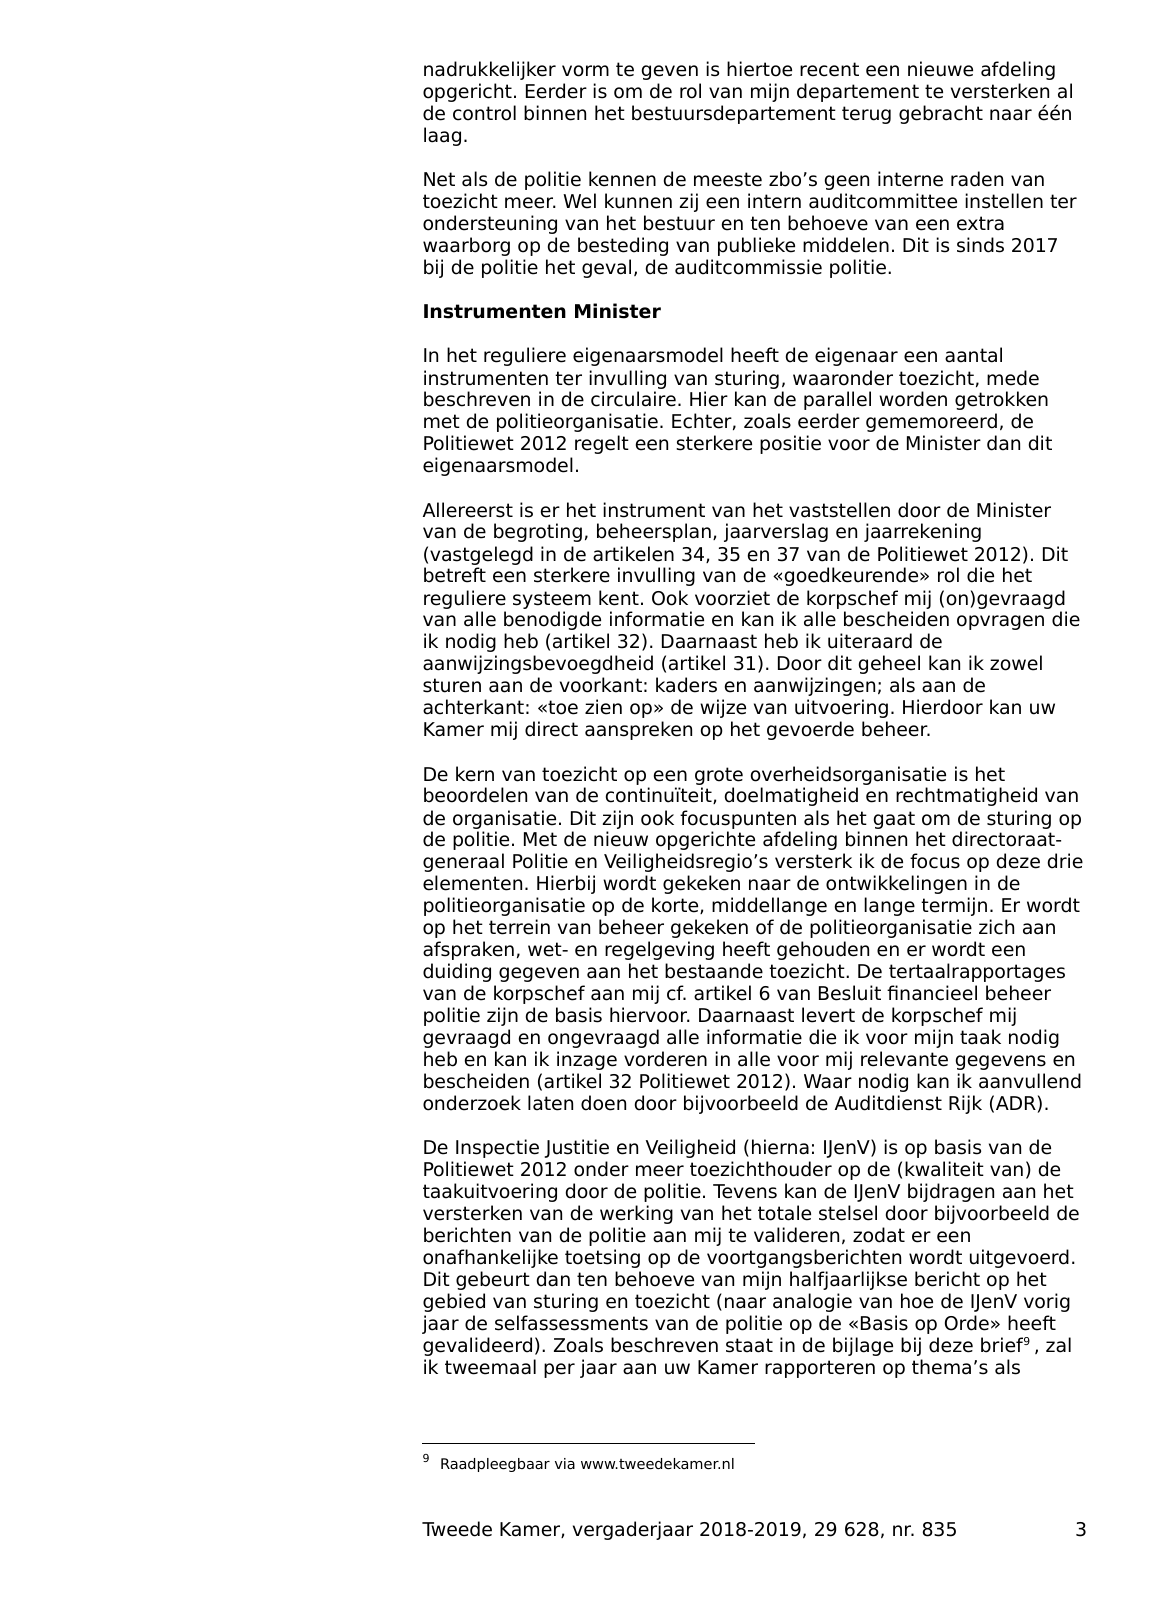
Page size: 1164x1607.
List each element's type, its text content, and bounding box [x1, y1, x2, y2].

text In het reguliere eigenaarsmodel heeft de eigenaar een aantal instrumenten ter invulling van sturing, waaronder toezicht, mede beschreven in de circulaire. Hier kan de parallel worden getrokken met de politieorganisatie. Echter, zoals eerder gememoreerd, de Politiewet 2012 regelt een sterkere positie voor de Minister dan dit eigenaarsmodel. [422, 345, 1087, 477]
text nadrukkelijker vorm te geven is hiertoe recent een nieuwe afdeling opgericht. Eerder is om de rol van mijn departement te versterken al de control binnen het bestuursdepartement terug gebracht naar één laag. [422, 59, 1087, 147]
text De kern van toezicht op een grote overheidsorganisatie is het beoordelen van de continuïteit, doelmatigheid en rechtmatigheid van de organisatie. Dit zijn ook focuspunten als het gaat om de sturing op de politie. Met de nieuw opgerichte afdeling binnen het directoraat-generaal Politie en Veiligheidsregio’s versterk ik de focus op deze drie elementen. Hierbij wordt gekeken naar de ontwikkelingen in de politieorganisatie op de korte, middellange en lange termijn. Er wordt op het terrein van beheer gekeken of de politieorganisatie zich aan afspraken, wet- en regelgeving heeft gehouden en er wordt een duiding gegeven aan het bestaande toezicht. De tertaalrapportages van de korpschef aan mij cf. artikel 6 van Besluit financieel beheer politie zijn de basis hiervoor. Daarnaast levert de korpschef mij gevraagd en ongevraagd alle informatie die ik voor mijn taak nodig heb en kan ik inzage vorderen in alle voor mij relevante gegevens en bescheiden (artikel 32 Politiewet 2012). Waar nodig kan ik aanvullend onderzoek laten doen door bijvoorbeeld de Auditdienst Rijk (ADR). [422, 763, 1087, 1115]
text Raadpleegbaar via www.tweedekamer.nl [422, 1452, 1087, 1474]
subtitle Instrumenten Minister [422, 301, 1087, 323]
text Allereerst is er het instrument van het vaststellen door de Minister van de begroting, beheersplan, jaarverslag en jaarrekening (vastgelegd in de artikelen 34, 35 en 37 van de Politiewet 2012). Dit betreft een sterkere invulling van de «goedkeurende» rol die het reguliere systeem kent. Ook voorziet de korpschef mij (on)gevraagd van alle benodigde informatie en kan ik alle bescheiden opvragen die ik nodig heb (artikel 32). Daarnaast heb ik uiteraard de aanwijzingsbevoegdheid (artikel 31). Door dit geheel kan ik zowel sturen aan de voorkant: kaders en aanwijzingen; als aan de achterkant: «toe zien op» de wijze van uitvoering. Hierdoor kan uw Kamer mij direct aanspreken op het gevoerde beheer. [422, 499, 1087, 741]
text De Inspectie Justitie en Veiligheid (hierna: IJenV) is op basis van de Politiewet 2012 onder meer toezichthouder op de (kwaliteit van) de taakuitvoering door de politie. Tevens kan de IJenV bijdragen aan het versterken van de werking van het totale stelsel door bijvoorbeeld de berichten van de politie aan mij te valideren, zodat er een onafhankelijke toetsing op de voortgangsberichten wordt uitgevoerd. Dit gebeurt dan ten behoeve van mijn halfjaarlijkse bericht op het gebied van sturing en toezicht (naar analogie van hoe de IJenV vorig jaar de selfassessments van de politie op de «Basis op Orde» heeft gevalideerd). Zoals beschreven staat in de bijlage bij deze brief, zal ik tweemaal per jaar aan uw Kamer rapporteren op thema’s als [422, 1137, 1087, 1379]
text Net als de politie kennen de meeste zbo’s geen interne raden van toezicht meer. Wel kunnen zij een intern auditcommittee instellen ter ondersteuning van het bestuur en ten behoeve van een extra waarborg op de besteding van publieke middelen. Dit is sinds 2017 bij de politie het geval, de auditcommissie politie. [422, 169, 1087, 279]
